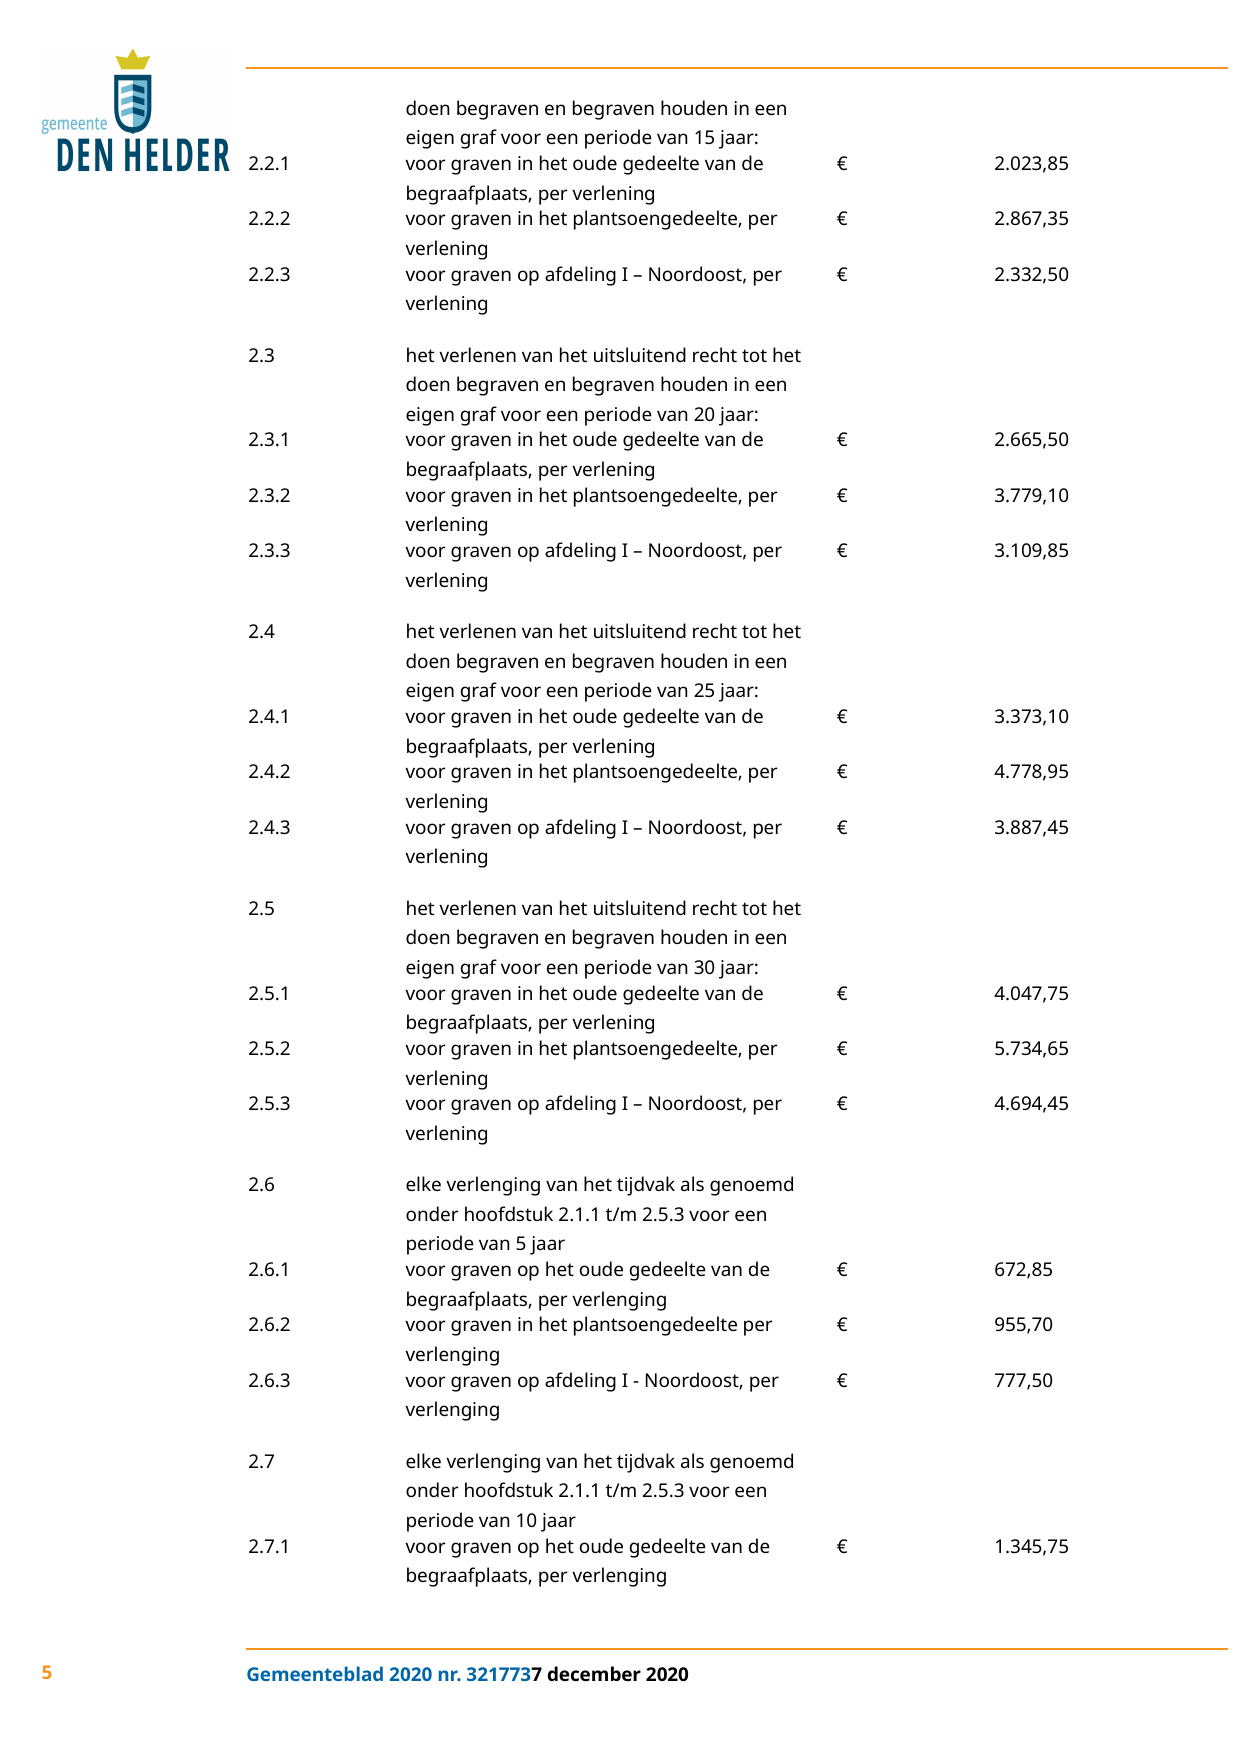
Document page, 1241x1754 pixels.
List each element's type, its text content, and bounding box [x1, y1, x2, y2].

table_cell 3.887,45 [994, 814, 1152, 869]
table_cell doen begraven en begraven houden in een eigen graf voor een periode van 15 jaar: [405, 95, 837, 150]
table_cell € [837, 261, 994, 316]
table_cell [994, 342, 1152, 427]
table_cell 2.4.2 [248, 759, 405, 814]
table_cell [837, 869, 994, 895]
picture [220, 160, 224, 172]
table_cell [994, 95, 1152, 150]
table_cell 2.5.1 [248, 980, 405, 1035]
table_cell [837, 342, 994, 427]
table_cell 955,70 [994, 1312, 1152, 1367]
table_cell [405, 316, 837, 342]
table_cell € [837, 980, 994, 1035]
table_cell voor graven op afdeling I - Noordoost, per verlenging [405, 1367, 837, 1422]
table_cell [994, 618, 1152, 703]
table_cell 2.2.3 [248, 261, 405, 316]
table_cell 5.734,65 [994, 1035, 1152, 1090]
table_cell 2.023,85 [994, 150, 1152, 205]
table_cell voor graven in het plantsoengedeelte, per verlening [405, 205, 837, 261]
picture [130, 157, 135, 172]
table_cell voor graven in het oude gedeelte van de begraafplaats, per verlening [405, 150, 837, 205]
table_cell [994, 1448, 1152, 1533]
table_cell 2.3.2 [248, 482, 405, 537]
table_cell [405, 1146, 837, 1171]
table_cell [248, 1146, 405, 1171]
table_cell voor graven op het oude gedeelte van de begraafplaats, per verlenging [405, 1256, 837, 1312]
table_cell [405, 869, 837, 895]
table_cell [837, 618, 994, 703]
table_cell € [837, 482, 994, 537]
table_cell [837, 95, 994, 150]
table_cell voor graven op afdeling I – Noordoost, per verlening [405, 814, 837, 869]
table_cell voor graven op afdeling I – Noordoost, per verlening [405, 537, 837, 593]
table_cell 2.3.1 [248, 427, 405, 482]
table_cell [248, 869, 405, 895]
table_cell 2.867,35 [994, 205, 1152, 261]
table_cell [248, 316, 405, 342]
table_cell [248, 95, 405, 150]
table_cell 2.6.1 [248, 1256, 405, 1312]
table_cell 4.047,75 [994, 980, 1152, 1035]
picture [41, 47, 231, 172]
table_cell [837, 1146, 994, 1171]
table_cell 2.3.3 [248, 537, 405, 593]
picture [182, 144, 187, 165]
table_cell 2.6.2 [248, 1312, 405, 1367]
table_cell 2.665,50 [994, 427, 1152, 482]
table_cell voor graven op het oude gedeelte van de begraafplaats, per verlenging [405, 1533, 837, 1588]
table_cell € [837, 759, 994, 814]
table_cell 2.6 [248, 1171, 405, 1256]
table_cell 2.332,50 [994, 261, 1152, 316]
table_cell [994, 1422, 1152, 1448]
table_cell voor graven in het plantsoengedeelte, per verlening [405, 759, 837, 814]
table_cell 2.3 [248, 342, 405, 427]
table_cell € [837, 205, 994, 261]
table_cell [994, 1146, 1152, 1171]
table_cell € [837, 537, 994, 593]
table_cell voor graven in het oude gedeelte van de begraafplaats, per verlening [405, 703, 837, 758]
table_cell voor graven op afdeling I – Noordoost, per verlening [405, 261, 837, 316]
table_cell [994, 316, 1152, 342]
table_cell 2.4.3 [248, 814, 405, 869]
table_cell [994, 869, 1152, 895]
picture [100, 154, 106, 172]
table_cell 4.694,45 [994, 1090, 1152, 1146]
table_cell [405, 593, 837, 618]
table_cell 2.5 [248, 895, 405, 980]
table_cell € [837, 1367, 994, 1422]
table_cell 2.4 [248, 618, 405, 703]
table_cell 2.5.3 [248, 1090, 405, 1146]
table_cell voor graven in het oude gedeelte van de begraafplaats, per verlening [405, 427, 837, 482]
table_cell voor graven in het plantsoengedeelte, per verlening [405, 1035, 837, 1090]
table_cell 4.778,95 [994, 759, 1152, 814]
table_cell elke verlenging van het tijdvak als genoemd onder hoofdstuk 2.1.1 t/m 2.5.3 voor een periode van 10 jaar [405, 1448, 837, 1533]
table_cell 2.2.2 [248, 205, 405, 261]
table_cell € [837, 1090, 994, 1146]
table_cell 2.4.1 [248, 703, 405, 758]
table_cell 777,50 [994, 1367, 1152, 1422]
table_cell 672,85 [994, 1256, 1152, 1312]
table_cell € [837, 150, 994, 205]
table_cell 1.345,75 [994, 1533, 1152, 1588]
table_cell € [837, 1312, 994, 1367]
table_cell het verlenen van het uitsluitend recht tot het doen begraven en begraven houden in een eigen graf voor een periode van 20 jaar: [405, 342, 837, 427]
table_cell € [837, 703, 994, 758]
table_cell [837, 895, 994, 980]
table_cell 2.7.1 [248, 1533, 405, 1588]
table_cell 2.2.1 [248, 150, 405, 205]
table_cell € [837, 427, 994, 482]
picture [63, 144, 68, 165]
table_cell [837, 316, 994, 342]
table_cell [248, 1422, 405, 1448]
table_cell 2.7 [248, 1448, 405, 1533]
table_cell 3.373,10 [994, 703, 1152, 758]
table_cell [994, 593, 1152, 618]
table_cell [405, 1422, 837, 1448]
table_cell 3.779,10 [994, 482, 1152, 537]
table_cell 2.6.3 [248, 1367, 405, 1422]
table_cell € [837, 1533, 994, 1588]
table_cell € [837, 1035, 994, 1090]
table_cell [837, 1171, 994, 1256]
table_cell 2.5.2 [248, 1035, 405, 1090]
table_cell voor graven op afdeling I – Noordoost, per verlening [405, 1090, 837, 1146]
table_cell voor graven in het plantsoengedeelte per verlenging [405, 1312, 837, 1367]
table_cell voor graven in het oude gedeelte van de begraafplaats, per verlening [405, 980, 837, 1035]
table_cell [837, 1448, 994, 1533]
table_cell € [837, 814, 994, 869]
table_cell [248, 593, 405, 618]
table_cell [837, 1422, 994, 1448]
table_cell voor graven in het plantsoengedeelte, per verlening [405, 482, 837, 537]
table_cell [837, 593, 994, 618]
table_cell het verlenen van het uitsluitend recht tot het doen begraven en begraven houden in een eigen graf voor een periode van 25 jaar: [405, 618, 837, 703]
table_cell [994, 1171, 1152, 1256]
table_cell 3.109,85 [994, 537, 1152, 593]
table_cell het verlenen van het uitsluitend recht tot het doen begraven en begraven houden in een eigen graf voor een periode van 30 jaar: [405, 895, 837, 980]
table_cell € [837, 1256, 994, 1312]
table_cell elke verlenging van het tijdvak als genoemd onder hoofdstuk 2.1.1 t/m 2.5.3 voor een periode van 5 jaar [405, 1171, 837, 1256]
table_cell [994, 895, 1152, 980]
